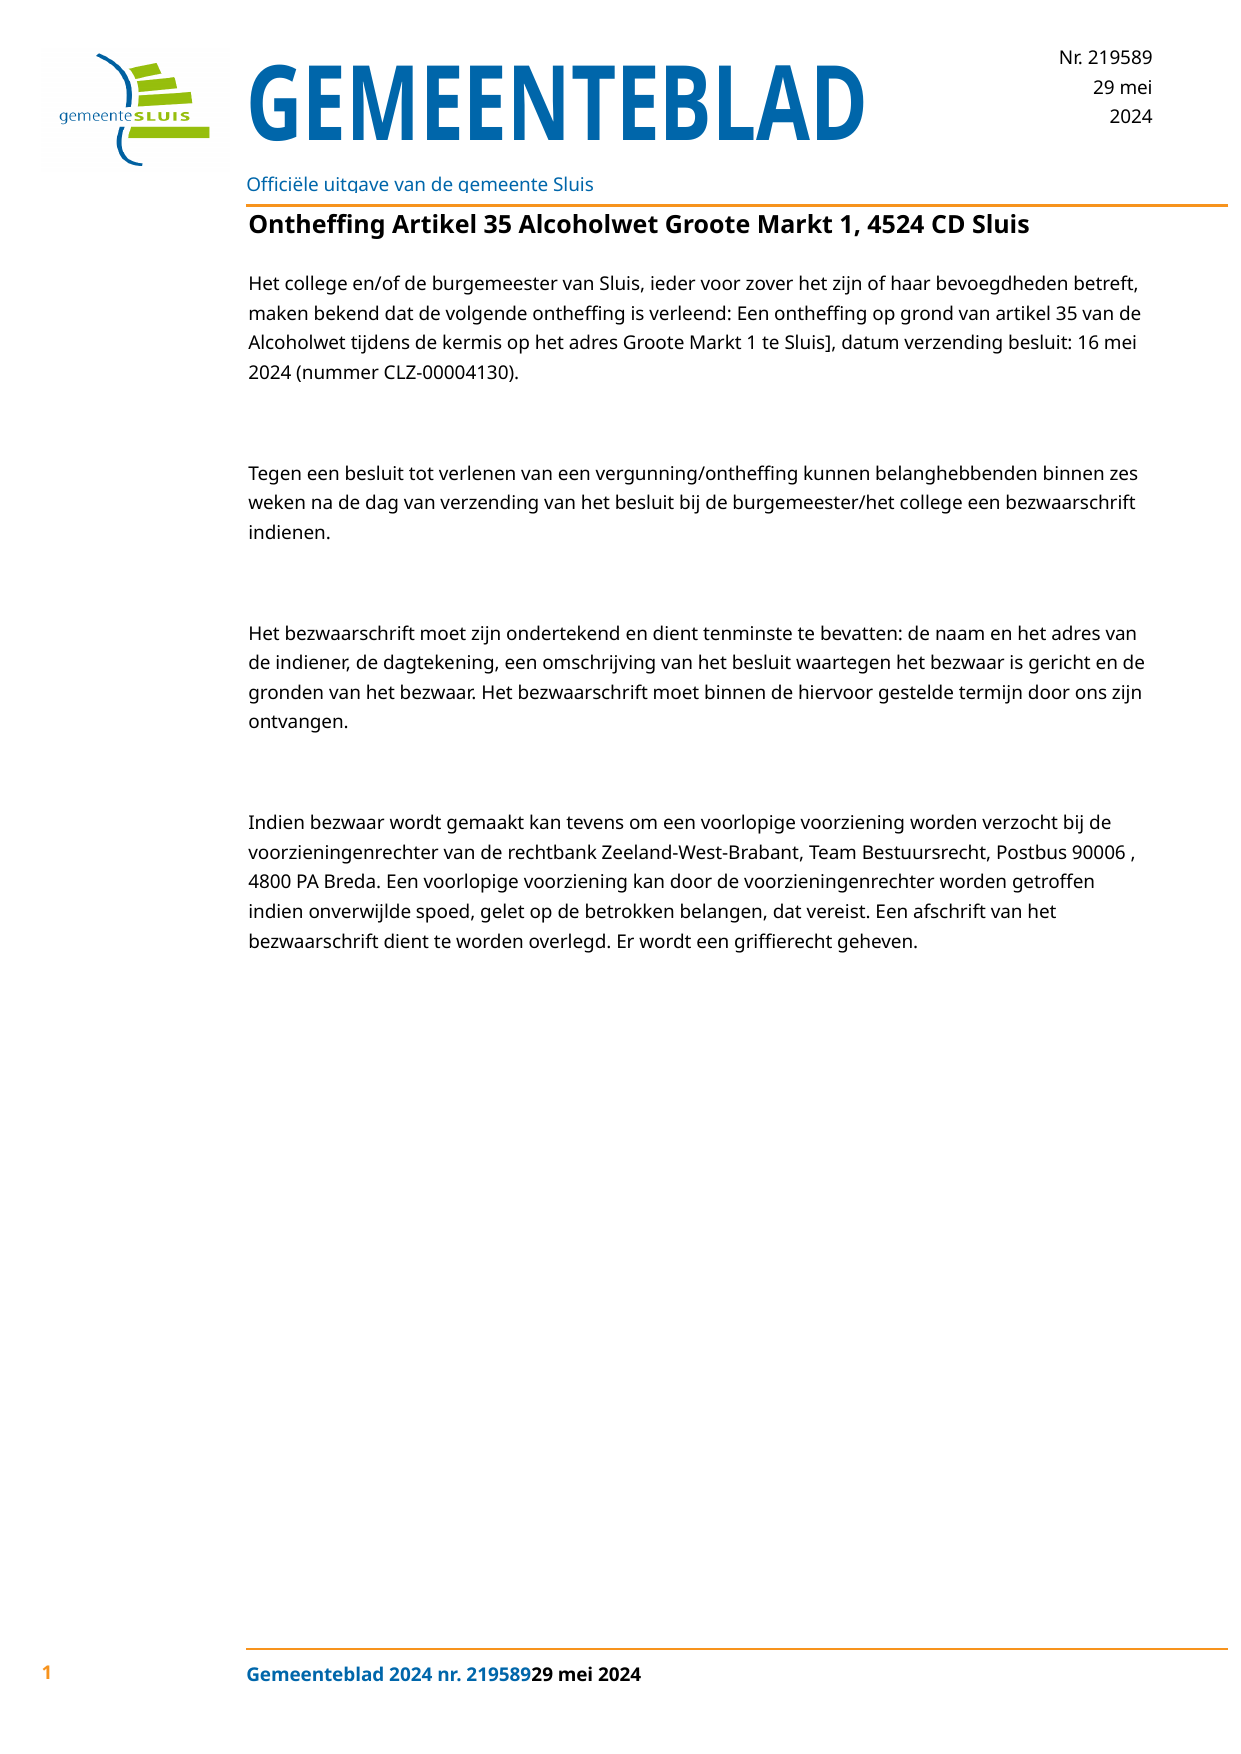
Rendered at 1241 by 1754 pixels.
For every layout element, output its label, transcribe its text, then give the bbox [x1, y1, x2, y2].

text Het bezwaarschrift moet zijn ondertekend en dient tenminste te bevatten: de naam en het adres van de indiener, de dagtekening, een omschrijving van het besluit waartegen het bezwaar is gericht en de gronden van het bezwaar. Het bezwaarschrift moet binnen de hiervoor gestelde termijn door ons zijn ontvangen. [248, 620, 1152, 734]
text Tegen een besluit tot verlenen van een vergunning/ontheffing kunnen belanghebbenden binnen zes weken na de dag van verzending van het besluit bij de burgemeester/het college een bezwaarschrift indienen. [248, 460, 1152, 545]
picture [41, 47, 231, 172]
text Ontheffing Artikel 35 Alcoholwet Groote Markt 1, 4524 CD Sluis [248, 207, 1152, 241]
text Indien bezwaar wordt gemaakt kan tevens om een voorlopige voorziening worden verzocht bij de voorzieningenrechter van de rechtbank Zeeland-West-Brabant, Team Bestuursrecht, Postbus 90006 , 4800 PA Breda. Een voorlopige voorziening kan door de voorzieningenrechter worden getroffen indien onverwijlde spoed, gelet op de betrokken belangen, dat vereist. Een afschrift van het bezwaarschrift dient te worden overlegd. Er wordt een griffierecht geheven. [248, 809, 1152, 953]
text Het college en/of de burgemeester van Sluis, ieder voor zover het zijn of haar bevoegdheden betreft, maken bekend dat de volgende ontheffing is verleend: Een ontheffing op grond van artikel 35 van de Alcoholwet tijdens de kermis op het adres Groote Markt 1 te Sluis], datum verzending besluit: 16 mei 2024 (nummer CLZ-00004130). [248, 270, 1152, 385]
